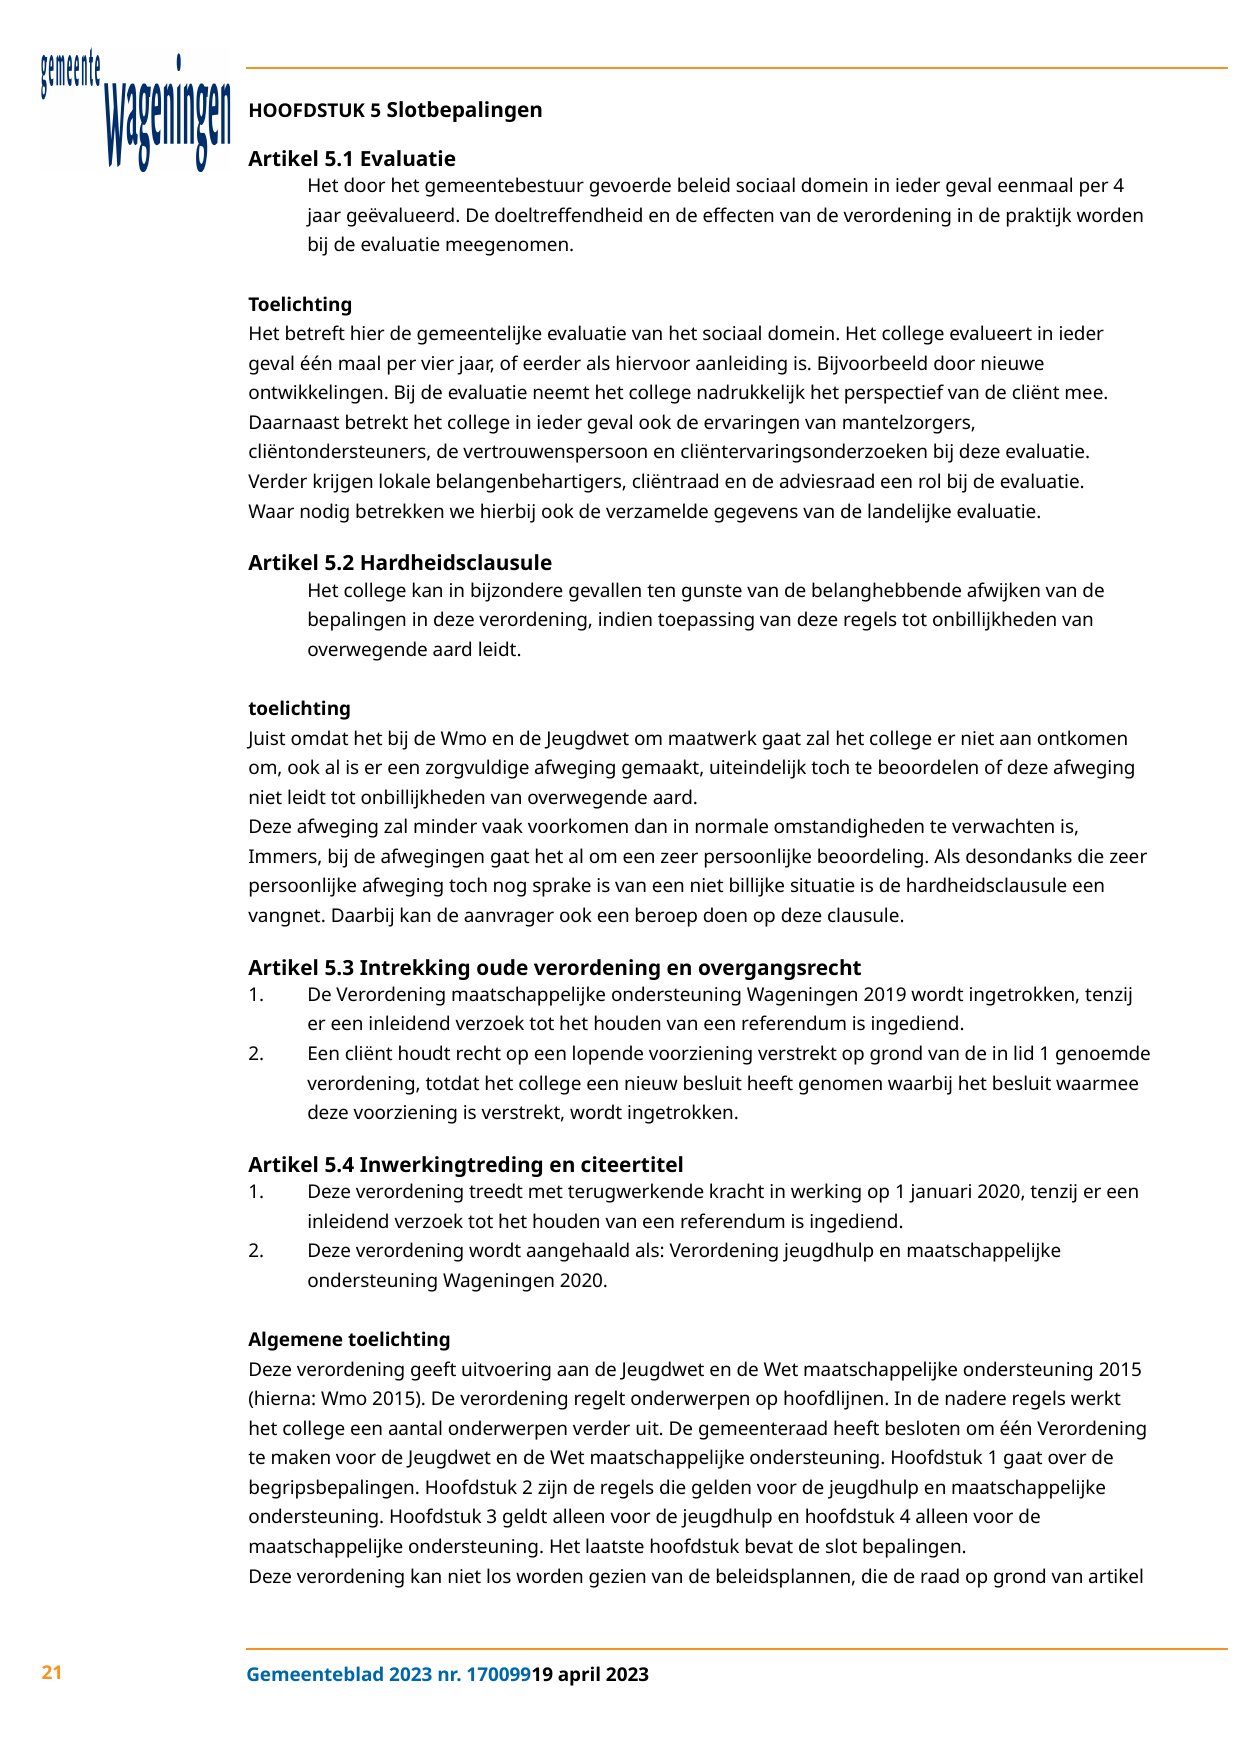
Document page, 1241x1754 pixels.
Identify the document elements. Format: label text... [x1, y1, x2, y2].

text HOOFDSTUK 5 Slotbepalingen [248, 95, 1152, 123]
list Deze verordening treedt met terugwerkende kracht in werking op 1 januari 2020, tenzij er een inleidend verzoek tot het houden van een referendum is ingediend. [248, 1178, 1152, 1233]
list Het college kan in bijzondere gevallen ten gunste van de belanghebbende afwijken van de bepalingen in deze verordening, indien toepassing van deze regels tot onbillijkheden van overwegende aard leidt. [248, 577, 1152, 662]
text Deze verordening kan niet los worden gezien van de beleidsplannen, die de raad op grond van artikel [248, 1563, 1152, 1588]
list Deze verordening wordt aangehaald als: Verordening jeugdhulp en maatschappelijke ondersteuning Wageningen 2020. [248, 1237, 1152, 1293]
list Het door het gemeentebestuur gevoerde beleid sociaal domein in ieder geval eenmaal per 4 jaar geëvalueerd. De doeltreffendheid en de effecten van de verordening in de praktijk worden bij de evaluatie meegenomen. [248, 172, 1152, 257]
text Toelichting [248, 291, 1152, 317]
text toelichting [248, 695, 1152, 721]
text Artikel 5.4 Inwerkingtreding en citeertitel [248, 1150, 1152, 1178]
text Deze afweging zal minder vaak voorkomen dan in normale omstandigheden te verwachten is, Immers, bij de afwegingen gaat het al om een zeer persoonlijke beoordeling. Als desondanks die zeer persoonlijke afweging toch nog sprake is van een niet billijke situatie is de hardheidsclausule een vangnet. Daarbij kan de aanvrager ook een beroep doen op deze clausule. [248, 813, 1152, 928]
list Een cliënt houdt recht op een lopende voorziening verstrekt op grond van de in lid 1 genoemde verordening, totdat het college een nieuw besluit heeft genomen waarbij het besluit waarmee deze voorziening is verstrekt, wordt ingetrokken. [248, 1040, 1152, 1125]
text Het betreft hier de gemeentelijke evaluatie van het sociaal domein. Het college evalueert in ieder geval één maal per vier jaar, of eerder als hiervoor aanleiding is. Bijvoorbeeld door nieuwe ontwikkelingen. Bij de evaluatie neemt het college nadrukkelijk het perspectief van de cliënt mee. Daarnaast betrekt het college in ieder geval ook de ervaringen van mantelzorgers, cliëntondersteuners, de vertrouwenspersoon en cliëntervaringsonderzoeken bij deze evaluatie. Verder krijgen lokale belangenbehartigers, cliëntraad en de adviesraad een rol bij de evaluatie. [248, 320, 1152, 494]
text Juist omdat het bij de Wmo en de Jeugdwet om maatwerk gaat zal het college er niet aan ontkomen om, ook al is er een zorgvuldige afweging gemaakt, uiteindelijk toch te beoordelen of deze afweging niet leidt tot onbillijkheden van overwegende aard. [248, 725, 1152, 809]
text Algemene toelichting [248, 1326, 1152, 1352]
list De Verordening maatschappelijke ondersteuning Wageningen 2019 wordt ingetrokken, tenzij er een inleidend verzoek tot het houden van een referendum is ingediend. [248, 981, 1152, 1036]
picture [41, 47, 231, 172]
text Artikel 5.1 Evaluatie [248, 144, 1152, 172]
text Artikel 5.3 Intrekking oude verordening en overgangsrecht [248, 953, 1152, 981]
text Artikel 5.2 Hardheidsclausule [248, 548, 1152, 577]
text Deze verordening geeft uitvoering aan de Jeugdwet en de Wet maatschappelijke ondersteuning 2015 (hierna: Wmo 2015). De verordening regelt onderwerpen op hoofdlijnen. In de nadere regels werkt het college een aantal onderwerpen verder uit. De gemeenteraad heeft besloten om één Verordening te maken voor de Jeugdwet en de Wet maatschappelijke ondersteuning. Hoofdstuk 1 gaat over de begripsbepalingen. Hoofdstuk 2 zijn de regels die gelden voor de jeugdhulp en maatschappelijke ondersteuning. Hoofdstuk 3 geldt alleen voor de jeugdhulp en hoofdstuk 4 alleen voor de maatschappelijke ondersteuning. Het laatste hoofdstuk bevat de slot bepalingen. [248, 1356, 1152, 1559]
text Waar nodig betrekken we hierbij ook de verzamelde gegevens van de landelijke evaluatie. [248, 498, 1152, 524]
